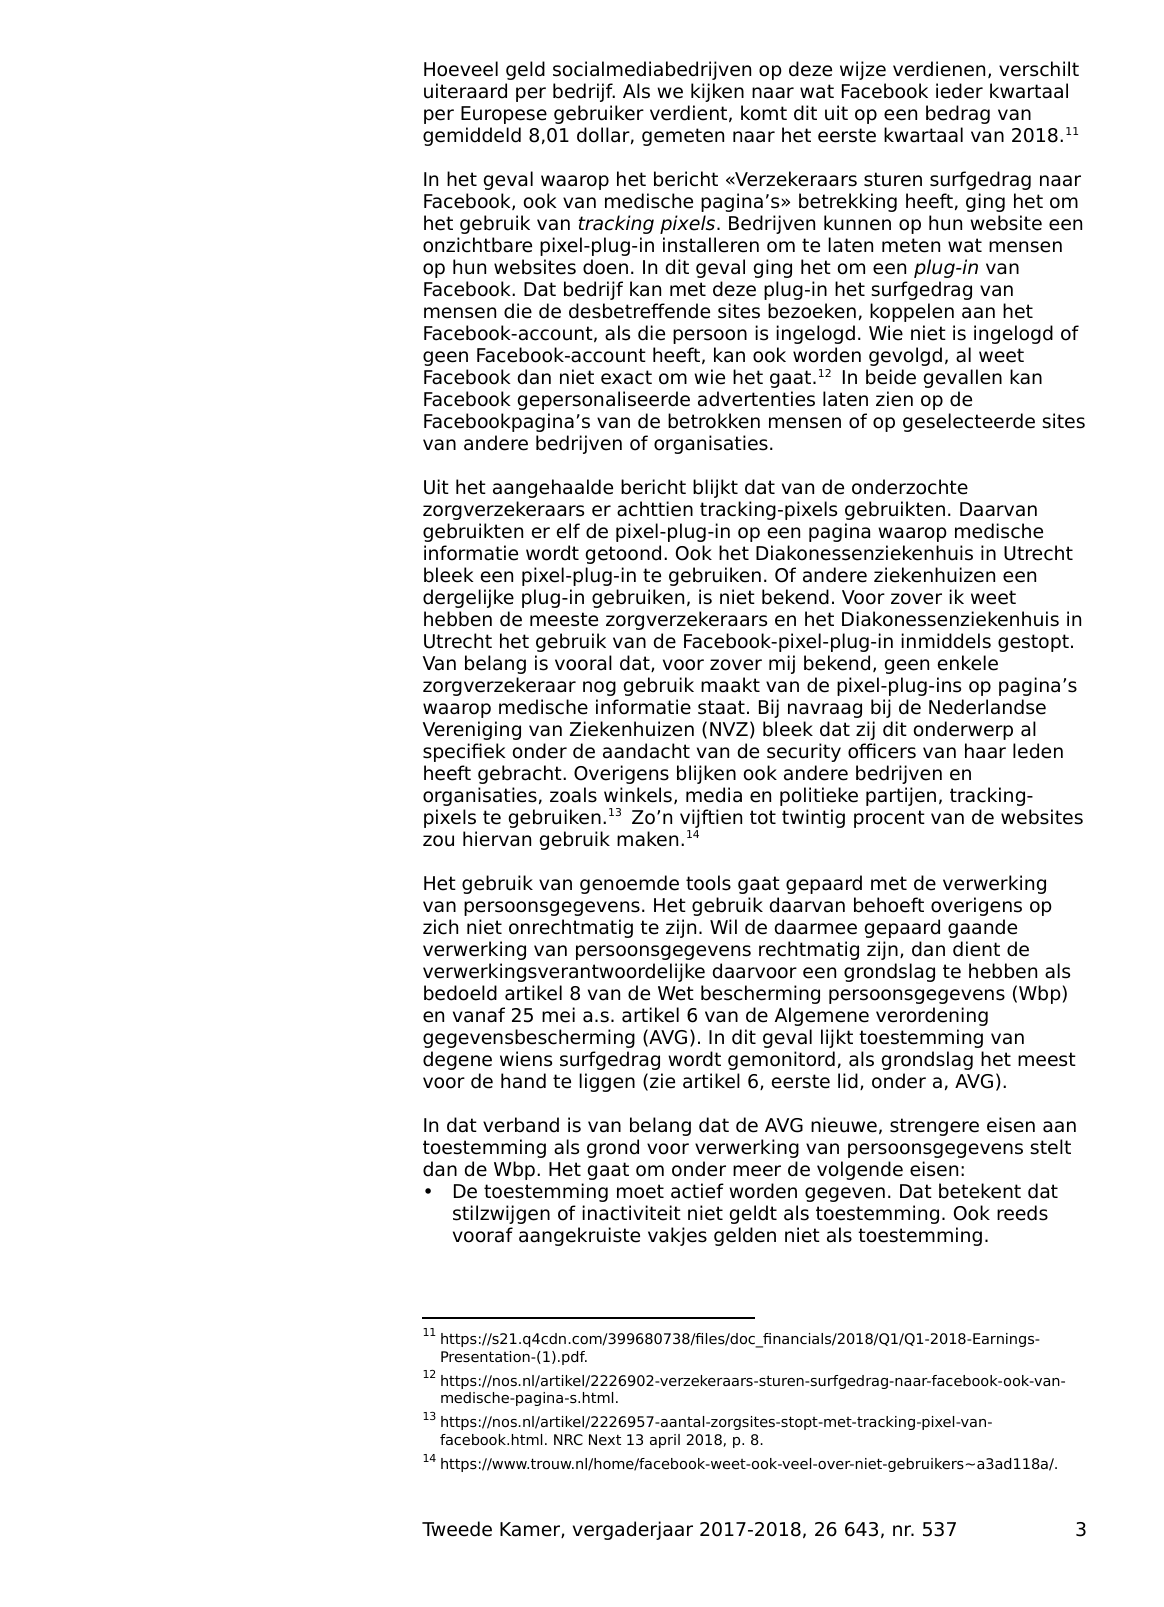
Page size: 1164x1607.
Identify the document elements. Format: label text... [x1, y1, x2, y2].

text • De toestemming moet actief worden gegeven. Dat betekent dat stilzwijgen of inactiviteit niet geldt als toestemming. Ook reeds vooraf aangekruiste vakjes gelden niet als toestemming. [422, 1181, 1087, 1247]
text In het geval waarop het bericht «Verzekeraars sturen surfgedrag naar Facebook, ook van medische pagina’s» betrekking heeft, ging het om het gebruik van tracking pixels. Bedrijven kunnen op hun website een onzichtbare pixel-plug-in installeren om te laten meten wat mensen op hun websites doen. In dit geval ging het om een plug-in van Facebook. Dat bedrijf kan met deze plug-in het surfgedrag van mensen die de desbetreffende sites bezoeken, koppelen aan het Facebook-account, als die persoon is ingelogd. Wie niet is ingelogd of geen Facebook-account heeft, kan ook worden gevolgd, al weet Facebook dan niet exact om wie het gaat. In beide gevallen kan Facebook gepersonaliseerde advertenties laten zien op de Facebookpagina’s van de betrokken mensen of op geselecteerde sites van andere bedrijven of organisaties. [422, 169, 1087, 455]
text Hoeveel geld socialmediabedrijven op deze wijze verdienen, verschilt uiteraard per bedrijf. Als we kijken naar wat Facebook ieder kwartaal per Europese gebruiker verdient, komt dit uit op een bedrag van gemiddeld 8,01 dollar, gemeten naar het eerste kwartaal van 2018. [422, 59, 1087, 147]
text https://s21.q4cdn.com/399680738/files/doc_financials/2018/Q1/Q1-2018-Earnings-Presentation-(1).pdf. [422, 1327, 1087, 1366]
text https://www.trouw.nl/home/facebook-weet-ook-veel-over-niet-gebruikers~a3ad118a/. [422, 1452, 1087, 1474]
text https://nos.nl/artikel/2226957-aantal-zorgsites-stopt-met-tracking-pixel-van-facebook.html. NRC Next 13 april 2018, p. 8. [422, 1410, 1087, 1449]
text https://nos.nl/artikel/2226902-verzekeraars-sturen-surfgedrag-naar-facebook-ook-van-medische-pagina-s.html. [422, 1368, 1087, 1407]
text Uit het aangehaalde bericht blijkt dat van de onderzochte zorgverzekeraars er achttien tracking-pixels gebruikten. Daarvan gebruikten er elf de pixel-plug-in op een pagina waarop medische informatie wordt getoond. Ook het Diakonessenziekenhuis in Utrecht bleek een pixel-plug-in te gebruiken. Of andere ziekenhuizen een dergelijke plug-in gebruiken, is niet bekend. Voor zover ik weet hebben de meeste zorgverzekeraars en het Diakonessenziekenhuis in Utrecht het gebruik van de Facebook-pixel-plug-in inmiddels gestopt. Van belang is vooral dat, voor zover mij bekend, geen enkele zorgverzekeraar nog gebruik maakt van de pixel-plug-ins op pagina’s waarop medische informatie staat. Bij navraag bij de Nederlandse Vereniging van Ziekenhuizen (NVZ) bleek dat zij dit onderwerp al specifiek onder de aandacht van de security officers van haar leden heeft gebracht. Overigens blijken ook andere bedrijven en organisaties, zoals winkels, media en politieke partijen, tracking-pixels te gebruiken. Zo’n vijftien tot twintig procent van de websites zou hiervan gebruik maken. [422, 477, 1087, 851]
text In dat verband is van belang dat de AVG nieuwe, strengere eisen aan toestemming als grond voor verwerking van persoonsgegevens stelt dan de Wbp. Het gaat om onder meer de volgende eisen: [422, 1115, 1087, 1181]
text Het gebruik van genoemde tools gaat gepaard met de verwerking van persoonsgegevens. Het gebruik daarvan behoeft overigens op zich niet onrechtmatig te zijn. Wil de daarmee gepaard gaande verwerking van persoonsgegevens rechtmatig zijn, dan dient de verwerkingsverantwoordelijke daarvoor een grondslag te hebben als bedoeld artikel 8 van de Wet bescherming persoonsgegevens (Wbp) en vanaf 25 mei a.s. artikel 6 van de Algemene verordening gegevensbescherming (AVG). In dit geval lijkt toestemming van degene wiens surfgedrag wordt gemonitord, als grondslag het meest voor de hand te liggen (zie artikel 6, eerste lid, onder a, AVG). [422, 873, 1087, 1093]
